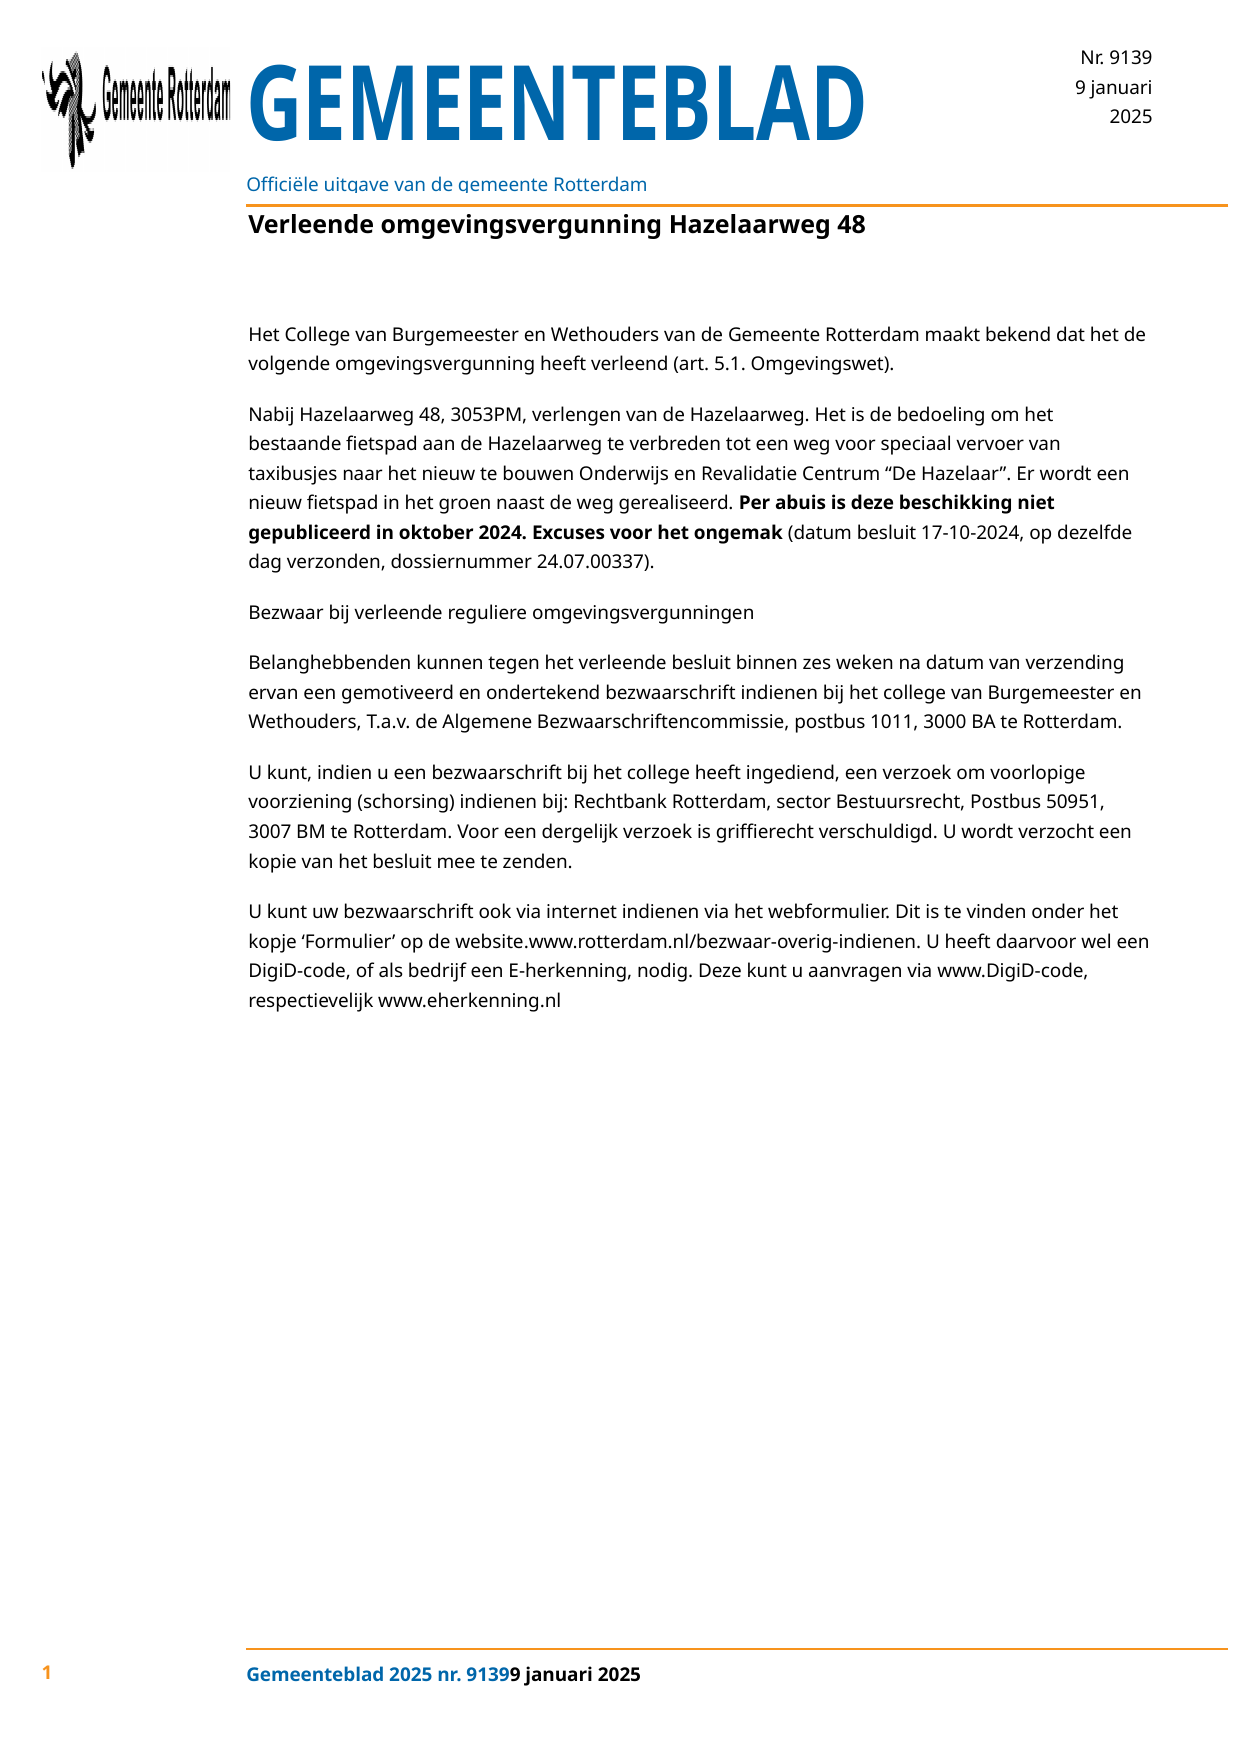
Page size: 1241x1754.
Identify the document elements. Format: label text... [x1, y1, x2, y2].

text Belanghebbenden kunnen tegen het verleende besluit binnen zes weken na datum van verzending ervan een gemotiveerd en ondertekend bezwaarschrift indienen bij het college van Burgemeester en Wethouders, T.a.v. de Algemene Bezwaarschriftencommissie, postbus 1011, 3000 BA te Rotterdam. [248, 649, 1152, 734]
text U kunt uw bezwaarschrift ook via internet indienen via het webformulier. Dit is te vinden onder het kopje ‘Formulier’ op de website.www.rotterdam.nl/bezwaar-overig-indienen. U heeft daarvoor wel een DigiD-code, of als bedrijf een E-herkenning, nodig. Deze kunt u aanvragen via www.DigiD-code, respectievelijk www.eherkenning.nl [248, 898, 1152, 1013]
text U kunt, indien u een bezwaarschrift bij het college heeft ingediend, een verzoek om voorlopige voorziening (schorsing) indienen bij: Rechtbank Rotterdam, sector Bestuursrecht, Postbus 50951, 3007 BM te Rotterdam. Voor een dergelijk verzoek is griffierecht verschuldigd. U wordt verzocht een kopie van het besluit mee te zenden. [248, 759, 1152, 873]
text Verleende omgevingsvergunning Hazelaarweg 48 [248, 207, 1152, 241]
picture [41, 47, 231, 172]
text Nabij Hazelaarweg 48, 3053PM, verlengen van de Hazelaarweg. Het is de bedoeling om het bestaande fietspad aan de Hazelaarweg te verbreden tot een weg voor speciaal vervoer van taxibusjes naar het nieuw te bouwen Onderwijs en Revalidatie Centrum “De Hazelaar”. Er wordt een nieuw fietspad in het groen naast de weg gerealiseerd. Per abuis is deze beschikking niet gepubliceerd in oktober 2024. Excuses voor het ongemak (datum besluit 17-10-2024, op dezelfde dag verzonden, dossiernummer 24.07.00337). [248, 401, 1152, 574]
text Het College van Burgemeester en Wethouders van de Gemeente Rotterdam maakt bekend dat het de volgende omgevingsvergunning heeft verleend (art. 5.1. Omgevingswet). [248, 321, 1152, 376]
text Bezwaar bij verleende reguliere omgevingsvergunningen [248, 599, 1152, 625]
